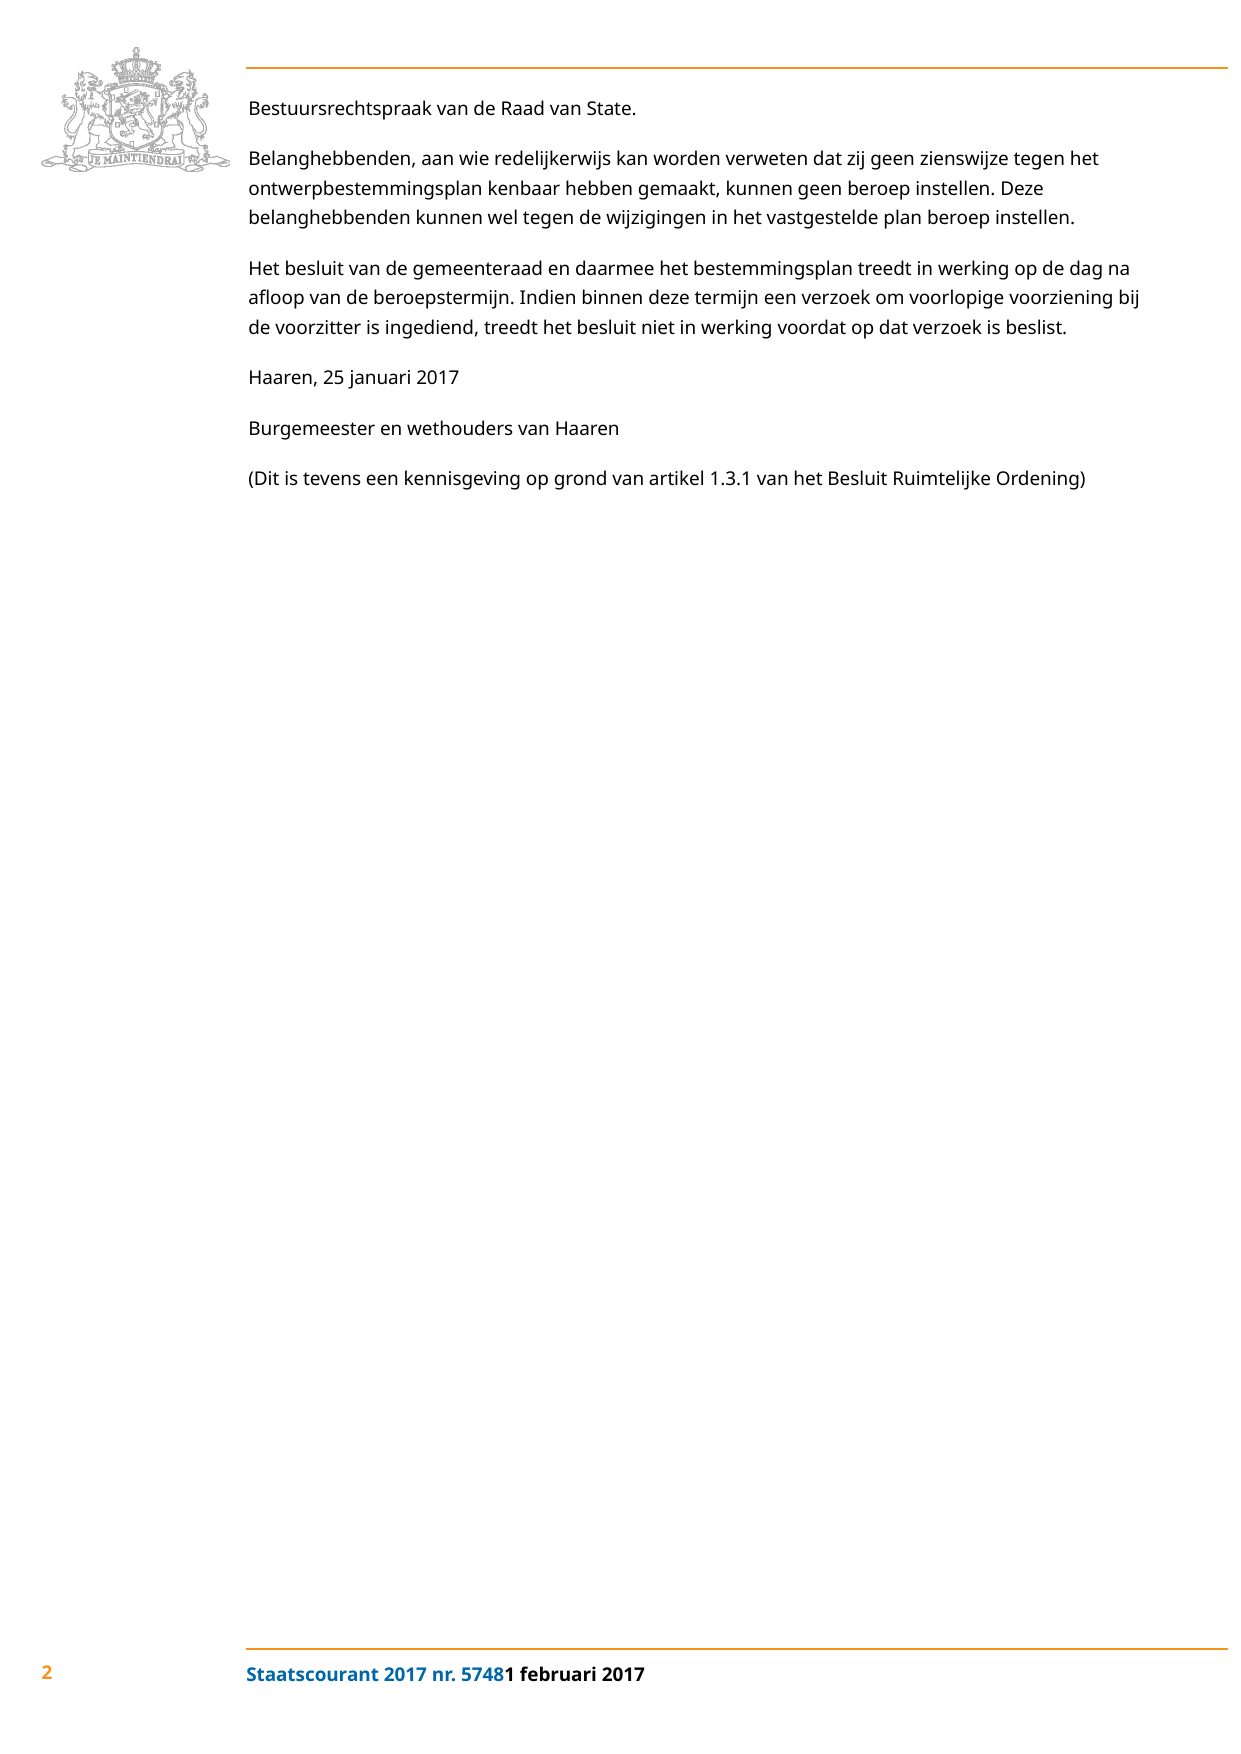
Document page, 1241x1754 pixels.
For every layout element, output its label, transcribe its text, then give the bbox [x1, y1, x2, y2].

text (Dit is tevens een kennisgeving op grond van artikel 1.3.1 van het Besluit Ruimtelijke Ordening) [248, 465, 1152, 491]
text Haaren, 25 januari 2017 [248, 364, 1152, 390]
picture [41, 47, 231, 172]
text Bestuursrechtspraak van de Raad van State. [248, 95, 1152, 121]
text Burgemeester en wethouders van Haaren [248, 415, 1152, 441]
text Het besluit van de gemeenteraad en daarmee het bestemmingsplan treedt in werking op de dag na afloop van de beroepstermijn. Indien binnen deze termijn een verzoek om voorlopige voorziening bij de voorzitter is ingediend, treedt het besluit niet in werking voordat op dat verzoek is beslist. [248, 255, 1152, 340]
text Belanghebbenden, aan wie redelijkerwijs kan worden verweten dat zij geen zienswijze tegen het ontwerpbestemmingsplan kenbaar hebben gemaakt, kunnen geen beroep instellen. Deze belanghebbenden kunnen wel tegen de wijzigingen in het vastgestelde plan beroep instellen. [248, 145, 1152, 230]
